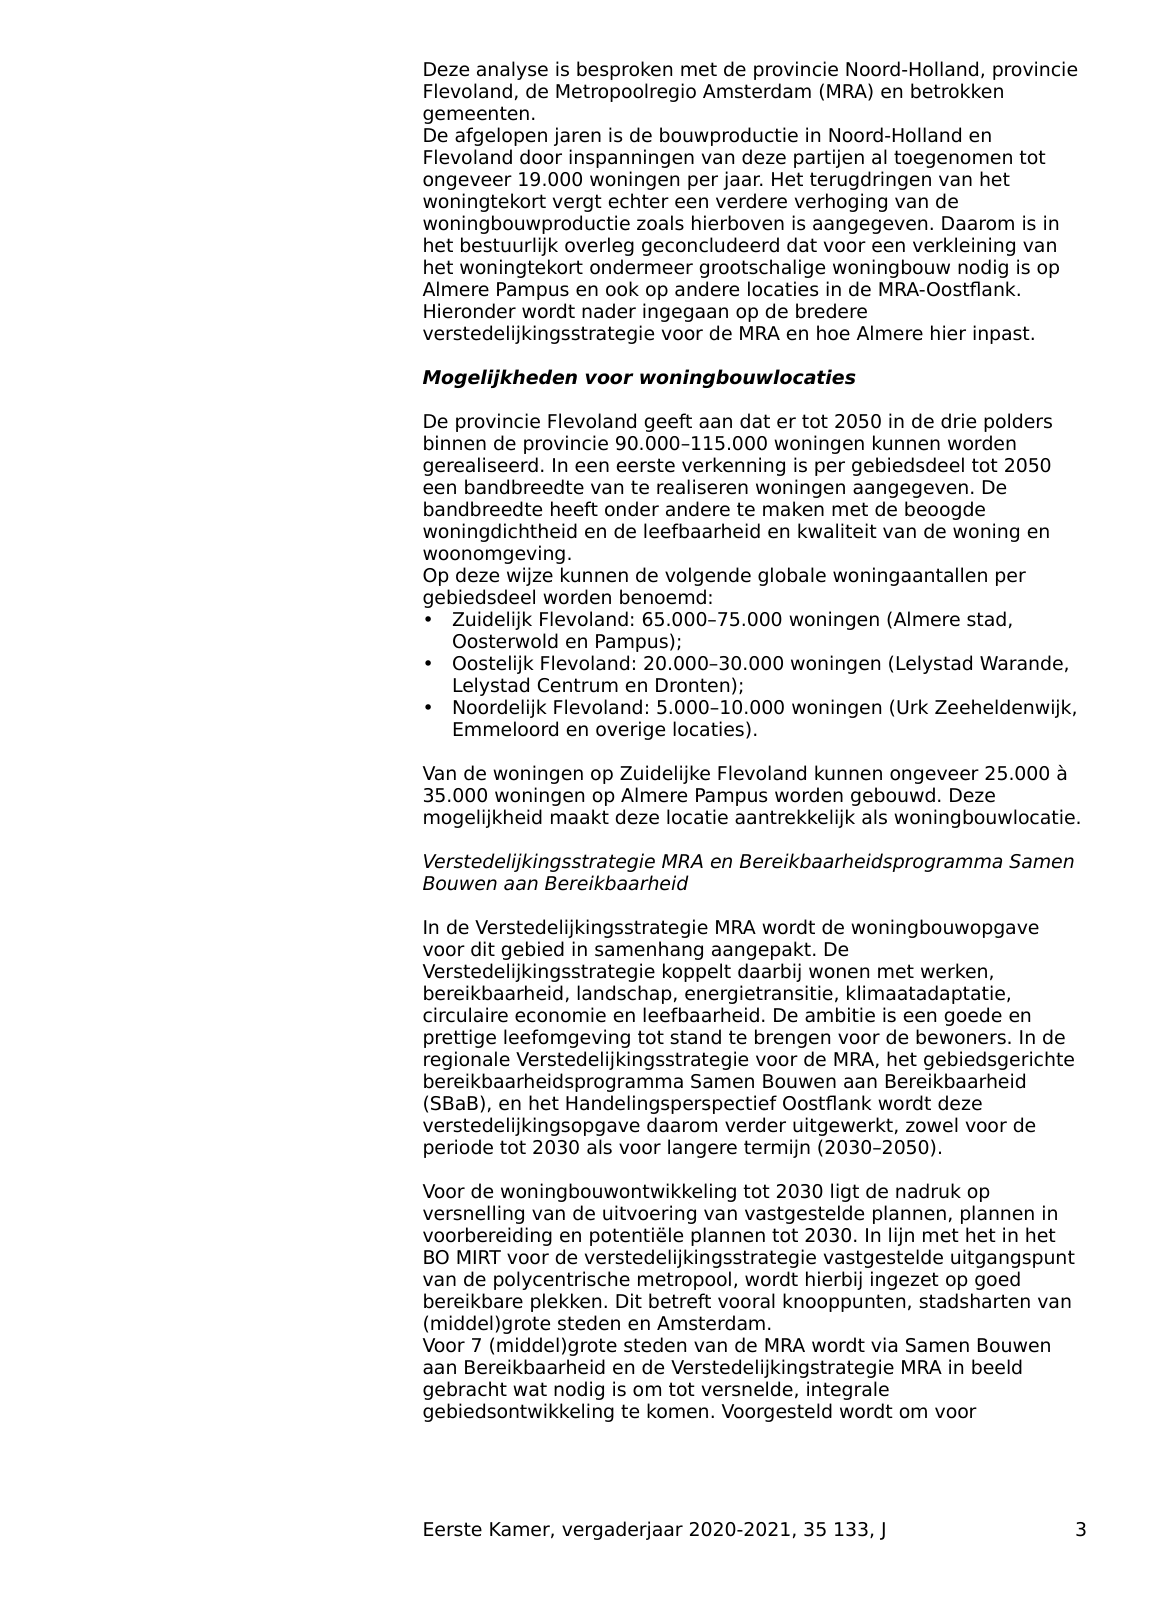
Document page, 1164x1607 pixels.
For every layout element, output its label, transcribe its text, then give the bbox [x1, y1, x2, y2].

text • Oostelijk Flevoland: 20.000–30.000 woningen (Lelystad Warande, Lelystad Centrum en Dronten); [422, 653, 1087, 697]
text Op deze wijze kunnen de volgende globale woningaantallen per gebiedsdeel worden benoemd: [422, 565, 1087, 609]
text • Zuidelijk Flevoland: 65.000–75.000 woningen (Almere stad, Oosterwold en Pampus); [422, 609, 1087, 653]
text De provincie Flevoland geeft aan dat er tot 2050 in de drie polders binnen de provincie 90.000–115.000 woningen kunnen worden gerealiseerd. In een eerste verkenning is per gebiedsdeel tot 2050 een bandbreedte van te realiseren woningen aangegeven. De bandbreedte heeft onder andere te maken met de beoogde woningdichtheid en de leefbaarheid en kwaliteit van de woning en woonomgeving. [422, 411, 1087, 565]
text • Noordelijk Flevoland: 5.000–10.000 woningen (Urk Zeeheldenwijk, Emmeloord en overige locaties). [422, 697, 1087, 741]
text De afgelopen jaren is de bouwproductie in Noord-Holland en Flevoland door inspanningen van deze partijen al toegenomen tot ongeveer 19.000 woningen per jaar. Het terugdringen van het woningtekort vergt echter een verdere verhoging van de woningbouwproductie zoals hierboven is aangegeven. Daarom is in het bestuurlijk overleg geconcludeerd dat voor een verkleining van het woningtekort ondermeer grootschalige woningbouw nodig is op Almere Pampus en ook op andere locaties in de MRA-Oostflank. Hieronder wordt nader ingegaan op de bredere verstedelijkingsstrategie voor de MRA en hoe Almere hier inpast. [422, 125, 1087, 345]
text In de Verstedelijkingsstrategie MRA wordt de woningbouwopgave voor dit gebied in samenhang aangepakt. De Verstedelijkingsstrategie koppelt daarbij wonen met werken, bereikbaarheid, landschap, energietransitie, klimaatadaptatie, circulaire economie en leefbaarheid. De ambitie is een goede en prettige leefomgeving tot stand te brengen voor de bewoners. In de regionale Verstedelijkingsstrategie voor de MRA, het gebiedsgerichte bereikbaarheidsprogramma Samen Bouwen aan Bereikbaarheid (SBaB), en het Handelingsperspectief Oostflank wordt deze verstedelijkingsopgave daarom verder uitgewerkt, zowel voor de periode tot 2030 als voor langere termijn (2030–2050). [422, 917, 1087, 1159]
text Van de woningen op Zuidelijke Flevoland kunnen ongeveer 25.000 à 35.000 woningen op Almere Pampus worden gebouwd. Deze mogelijkheid maakt deze locatie aantrekkelijk als woningbouwlocatie. [422, 763, 1087, 829]
text Deze analyse is besproken met de provincie Noord-Holland, provincie Flevoland, de Metropoolregio Amsterdam (MRA) en betrokken gemeenten. [422, 59, 1087, 125]
text Voor 7 (middel)grote steden van de MRA wordt via Samen Bouwen aan Bereikbaarheid en de Verstedelijkingstrategie MRA in beeld gebracht wat nodig is om tot versnelde, integrale gebiedsontwikkeling te komen. Voorgesteld wordt om voor [422, 1335, 1087, 1423]
text Voor de woningbouwontwikkeling tot 2030 ligt de nadruk op versnelling van de uitvoering van vastgestelde plannen, plannen in voorbereiding en potentiële plannen tot 2030. In lijn met het in het BO MIRT voor de verstedelijkingsstrategie vastgestelde uitgangspunt van de polycentrische metropool, wordt hierbij ingezet op goed bereikbare plekken. Dit betreft vooral knooppunten, stadsharten van (middel)grote steden en Amsterdam. [422, 1181, 1087, 1335]
subtitle Mogelijkheden voor woningbouwlocaties [422, 367, 1087, 389]
subtitle Verstedelijkingsstrategie MRA en Bereikbaarheidsprogramma Samen Bouwen aan Bereikbaarheid [422, 851, 1087, 895]
